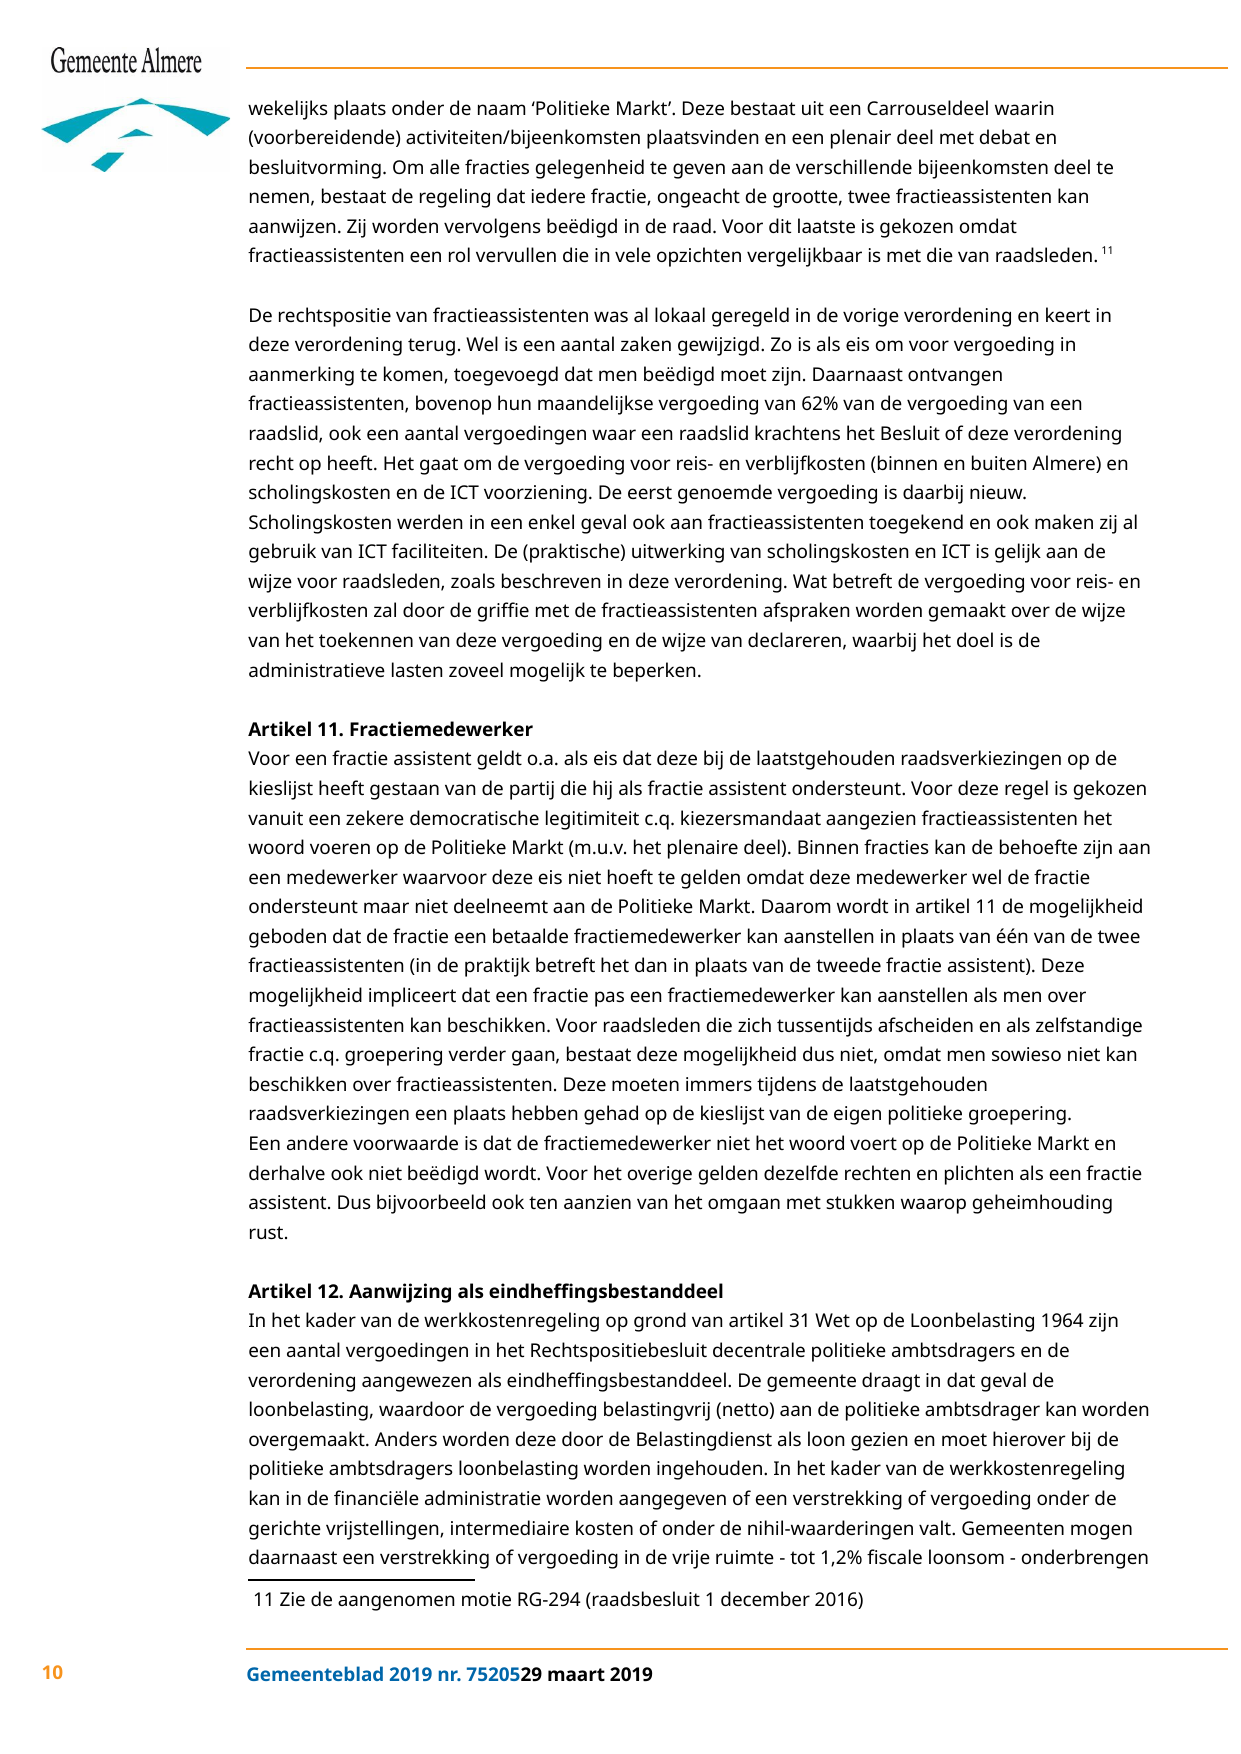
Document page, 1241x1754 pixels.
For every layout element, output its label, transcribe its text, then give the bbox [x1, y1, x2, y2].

text Een andere voorwaarde is dat de fractiemedewerker niet het woord voert op de Politieke Markt en derhalve ook niet beëdigd wordt. Voor het overige gelden dezelfde rechten en plichten als een fractie assistent. Dus bijvoorbeeld ook ten aanzien van het omgaan met stukken waarop geheimhouding rust. [248, 1130, 1152, 1245]
text Artikel 11. Fractiemedewerker [248, 716, 1152, 742]
text Voor een fractie assistent geldt o.a. als eis dat deze bij de laatstgehouden raadsverkiezingen op de kieslijst heeft gestaan van de partij die hij als fractie assistent ondersteunt. Voor deze regel is gekozen vanuit een zekere democratische legitimiteit c.q. kiezersmandaat aangezien fractieassistenten het woord voeren op de Politieke Markt (m.u.v. het plenaire deel). Binnen fracties kan de behoefte zijn aan een medewerker waarvoor deze eis niet hoeft te gelden omdat deze medewerker wel de fractie ondersteunt maar niet deelneemt aan de Politieke Markt. Daarom wordt in artikel 11 de mogelijkheid geboden dat de fractie een betaalde fractiemedewerker kan aanstellen in plaats van één van de twee fractieassistenten (in de praktijk betreft het dan in plaats van de tweede fractie assistent). Deze mogelijkheid impliceert dat een fractie pas een fractiemedewerker kan aanstellen als men over fractieassistenten kan beschikken. Voor raadsleden die zich tussentijds afscheiden en als zelfstandige fractie c.q. groepering verder gaan, bestaat deze mogelijkheid dus niet, omdat men sowieso niet kan beschikken over fractieassistenten. Deze moeten immers tijdens de laatstgehouden raadsverkiezingen een plaats hebben gehad op de kieslijst van de eigen politieke groepering. [248, 746, 1152, 1126]
text De rechtspositie van fractieassistenten was al lokaal geregeld in de vorige verordening en keert in deze verordening terug. Wel is een aantal zaken gewijzigd. Zo is als eis om voor vergoeding in aanmerking te komen, toegevoegd dat men beëdigd moet zijn. Daarnaast ontvangen fractieassistenten, bovenop hun maandelijkse vergoeding van 62% van de vergoeding van een raadslid, ook een aantal vergoedingen waar een raadslid krachtens het Besluit of deze verordening recht op heeft. Het gaat om de vergoeding voor reis- en verblijfkosten (binnen en buiten Almere) en scholingskosten en de ICT voorziening. De eerst genoemde vergoeding is daarbij nieuw. Scholingskosten werden in een enkel geval ook aan fractieassistenten toegekend en ook maken zij al gebruik van ICT faciliteiten. De (praktische) uitwerking van scholingskosten en ICT is gelijk aan de wijze voor raadsleden, zoals beschreven in deze verordening. Wat betreft de vergoeding voor reis- en verblijfkosten zal door de griffie met de fractieassistenten afspraken worden gemaakt over de wijze van het toekennen van deze vergoeding en de wijze van declareren, waarbij het doel is de administratieve lasten zoveel mogelijk te beperken. [248, 302, 1152, 683]
text wekelijks plaats onder de naam ‘Politieke Markt’. Deze bestaat uit een Carrouseldeel waarin (voorbereidende) activiteiten/bijeenkomsten plaatsvinden en een plenair deel met debat en besluitvorming. Om alle fracties gelegenheid te geven aan de verschillende bijeenkomsten deel te nemen, bestaat de regeling dat iedere fractie, ongeacht de grootte, twee fractieassistenten kan aanwijzen. Zij worden vervolgens beëdigd in de raad. Voor dit laatste is gekozen omdat fractieassistenten een rol vervullen die in vele opzichten vergelijkbaar is met die van raadsleden. [248, 95, 1152, 268]
text Artikel 12. Aanwijzing als eindheffingsbestanddeel [248, 1278, 1152, 1304]
text In het kader van de werkkostenregeling op grond van artikel 31 Wet op de Loonbelasting 1964 zijn een aantal vergoedingen in het Rechtspositiebesluit decentrale politieke ambtsdragers en de verordening aangewezen als eindheffingsbestanddeel. De gemeente draagt in dat geval de loonbelasting, waardoor de vergoeding belastingvrij (netto) aan de politieke ambtsdrager kan worden overgemaakt. Anders worden deze door de Belastingdienst als loon gezien en moet hierover bij de politieke ambtsdragers loonbelasting worden ingehouden. In het kader van de werkkostenregeling kan in de financiële administratie worden aangegeven of een verstrekking of vergoeding onder de gerichte vrijstellingen, intermediaire kosten of onder de nihil-waarderingen valt. Gemeenten mogen daarnaast een verstrekking of vergoeding in de vrije ruimte - tot 1,2% fiscale loonsom - onderbrengen [248, 1308, 1152, 1570]
text Zie de aangenomen motie RG-294 (raadsbesluit 1 december 2016) [248, 1586, 1152, 1612]
picture [41, 47, 231, 172]
